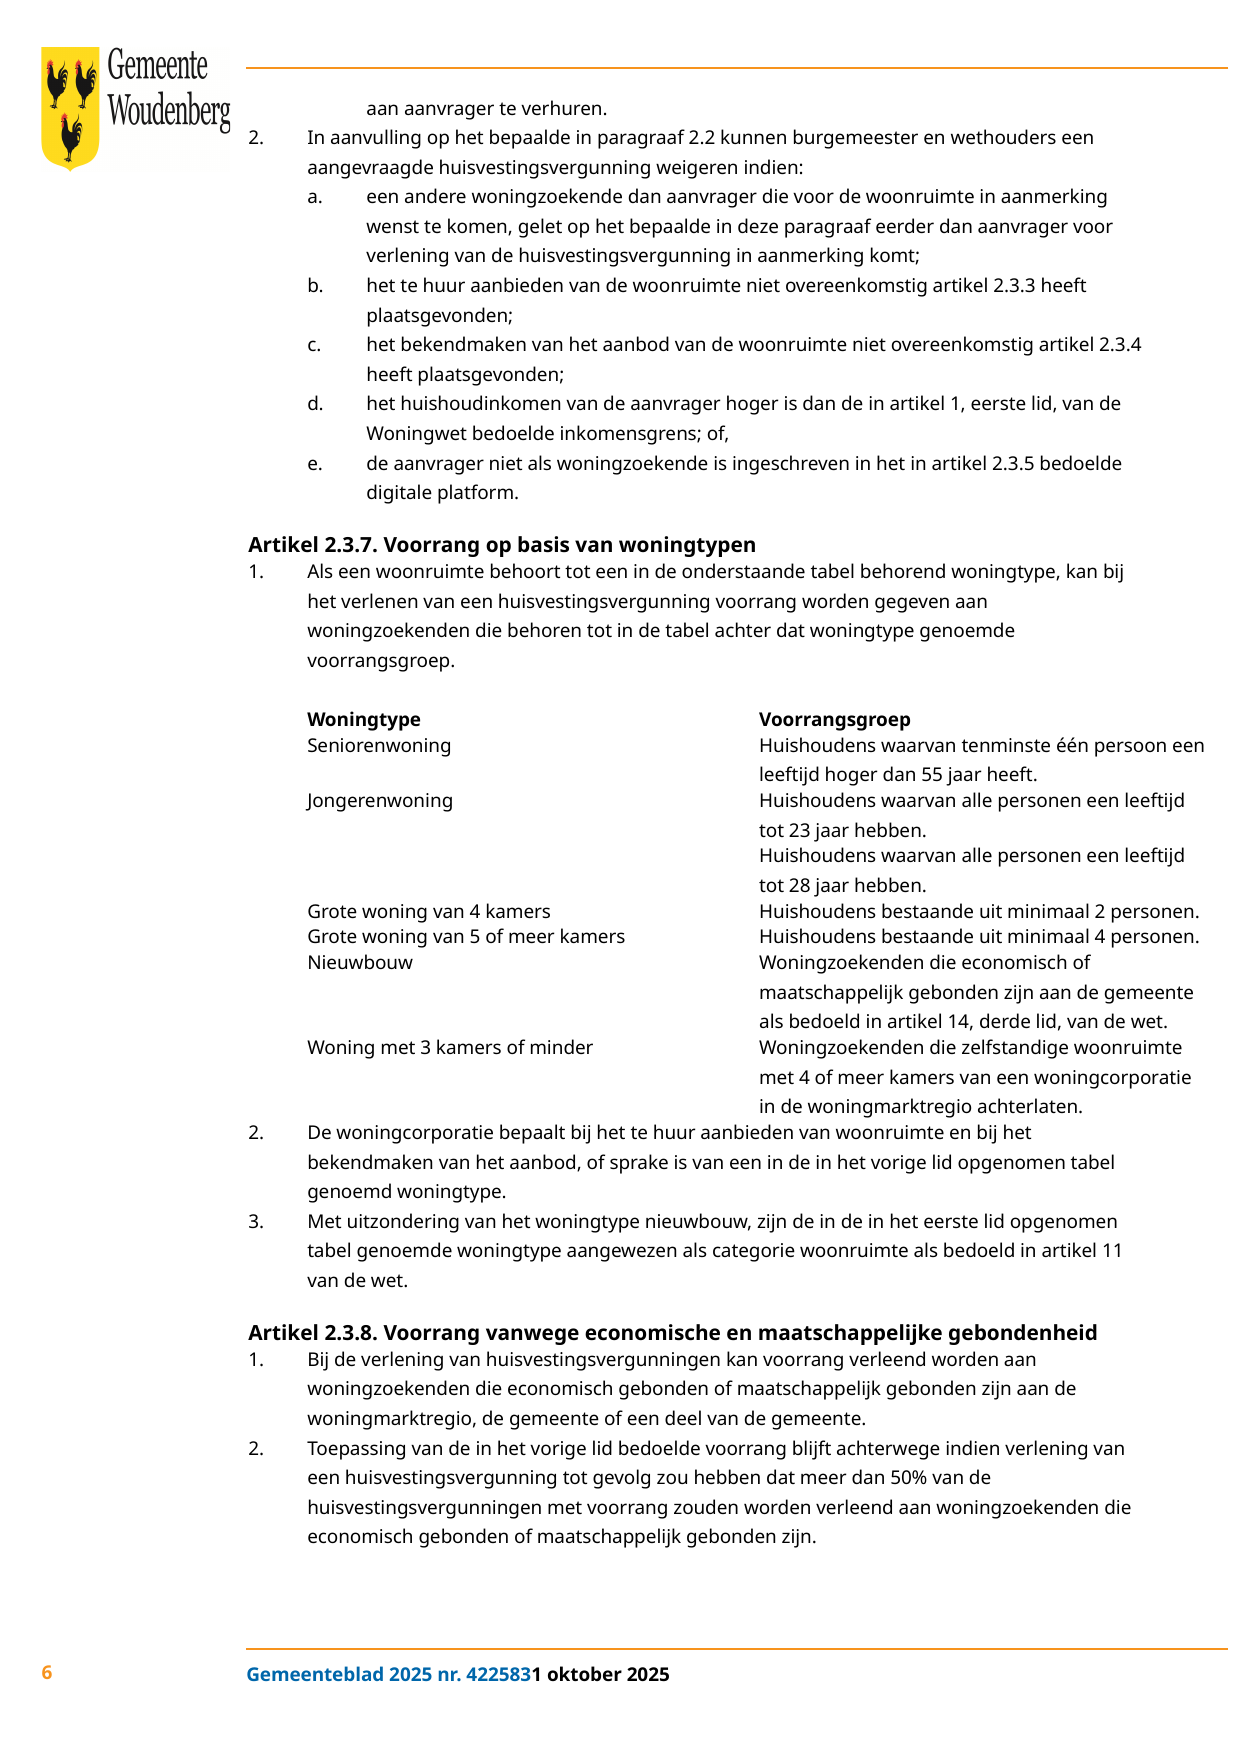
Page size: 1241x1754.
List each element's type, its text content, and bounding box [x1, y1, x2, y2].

list Toepassing van de in het vorige lid bedoelde voorrang blijft achterwege indien verlening van een huisvestingsvergunning tot gevolg zou hebben dat meer dan 50% van de huisvestingsvergunningen met voorrang zouden worden verleend aan woningzoekenden die economisch gebonden of maatschappelijk gebonden zijn. [248, 1435, 1152, 1549]
table_cell Huishoudens bestaande uit minimaal 2 personen. [759, 898, 1211, 924]
list het bekendmaken van het aanbod van de woonruimte niet overeenkomstig artikel 2.3.4 heeft plaatsgevonden; [307, 331, 1152, 387]
table_cell Grote woning van 4 kamers [307, 898, 759, 924]
list het huishoudinkomen van de aanvrager hoger is dan de in artikel 1, eerste lid, van de Woningwet bedoelde inkomensgrens; of, [307, 391, 1152, 446]
text Artikel 2.3.8. Voorrang vanwege economische en maatschappelijke gebondenheid [248, 1318, 1152, 1346]
text Artikel 2.3.7. Voorrang op basis van woningtypen [248, 530, 1152, 558]
list Met uitzondering van het woningtype nieuwbouw, zijn de in de in het eerste lid opgenomen tabel genoemde woningtype aangewezen als categorie woonruimte als bedoeld in artikel 11 van de wet. [248, 1208, 1152, 1293]
table_cell Woningzoekenden die economisch of maatschappelijk gebonden zijn aan de gemeente als bedoeld in artikel 14, derde lid, van de wet. [759, 949, 1211, 1034]
table_cell Huishoudens waarvan alle personen een leeftijd tot 23 jaar hebben. [759, 787, 1211, 843]
table_cell Jongerenwoning [307, 787, 759, 898]
table_cell Grote woning van 5 of meer kamers [307, 924, 759, 949]
list een andere woningzoekende dan aanvrager die voor de woonruimte in aanmerking wenst te komen, gelet op het bepaalde in deze paragraaf eerder dan aanvrager voor verlening van de huisvestingsvergunning in aanmerking komt; [307, 183, 1152, 268]
list Bij de verlening van huisvestingsvergunningen kan voorrang verleend worden aan woningzoekenden die economisch gebonden of maatschappelijk gebonden zijn aan de woningmarktregio, de gemeente of een deel van de gemeente. [248, 1346, 1152, 1431]
picture [41, 47, 231, 172]
table_header Voorrangsgroep [759, 706, 1211, 732]
table_cell Huishoudens waarvan alle personen een leeftijd tot 28 jaar hebben. [759, 843, 1211, 898]
table_cell Woning met 3 kamers of minder [307, 1034, 759, 1119]
list Als een woonruimte behoort tot een in de onderstaande tabel behorend woningtype, kan bij het verlenen van een huisvestingsvergunning voorrang worden gegeven aan woningzoekenden die behoren tot in de tabel achter dat woningtype genoemde voorrangsgroep. [248, 558, 1152, 673]
list aan aanvrager te verhuren. [307, 95, 1152, 121]
table_header Woningtype [307, 706, 759, 732]
table_cell Woningzoekenden die zelfstandige woonruimte met 4 of meer kamers van een woningcorporatie in de woningmarktregio achterlaten. [759, 1034, 1211, 1119]
table_cell Huishoudens bestaande uit minimaal 4 personen. [759, 924, 1211, 949]
list het te huur aanbieden van de woonruimte niet overeenkomstig artikel 2.3.3 heeft plaatsgevonden; [307, 272, 1152, 328]
table_cell Nieuwbouw [307, 949, 759, 1034]
list In aanvulling op het bepaalde in paragraaf 2.2 kunnen burgemeester en wethouders een aangevraagde huisvestingsvergunning weigeren indien: [248, 124, 1152, 180]
table_cell Huishoudens waarvan tenminste één persoon een leeftijd hoger dan 55 jaar heeft. [759, 732, 1211, 787]
table_cell Seniorenwoning [307, 732, 759, 787]
list de aanvrager niet als woningzoekende is ingeschreven in het in artikel 2.3.5 bedoelde digitale platform. [307, 450, 1152, 505]
list De woningcorporatie bepaalt bij het te huur aanbieden van woonruimte en bij het bekendmaken van het aanbod, of sprake is van een in de in het vorige lid opgenomen tabel genoemd woningtype. [248, 1119, 1152, 1204]
